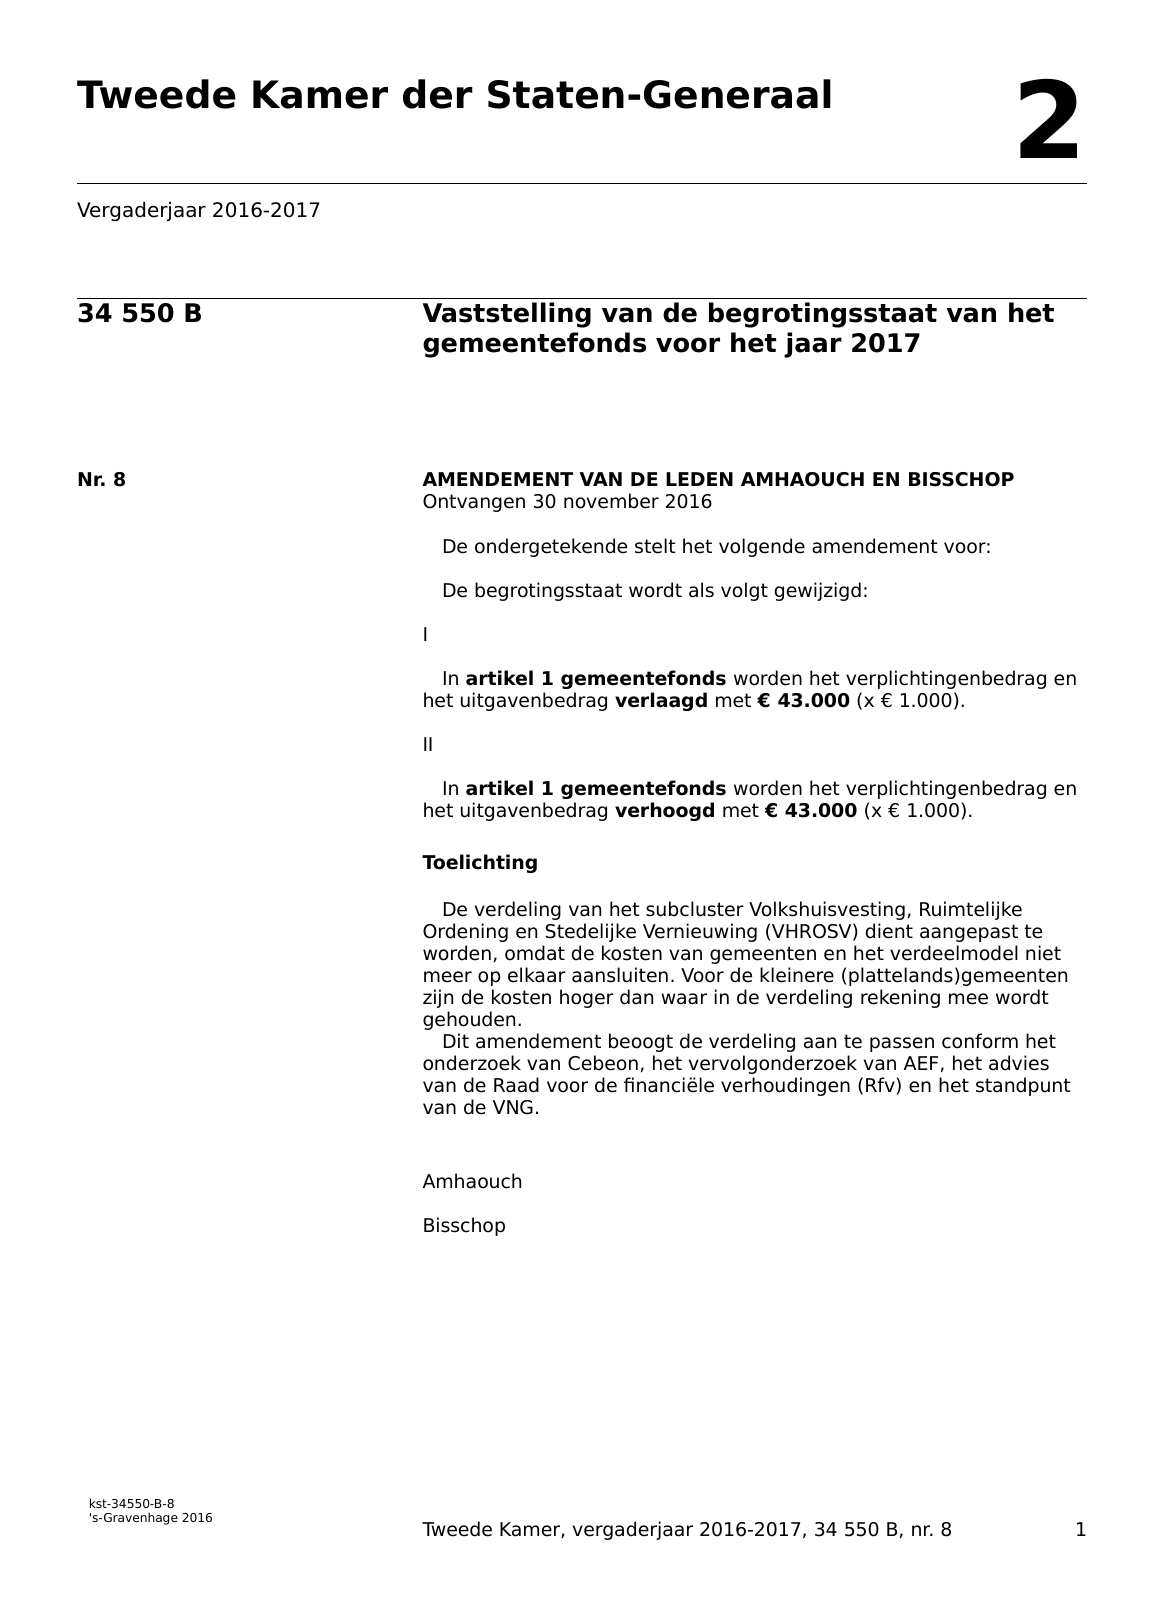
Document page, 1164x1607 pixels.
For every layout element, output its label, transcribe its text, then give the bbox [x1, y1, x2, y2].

text De verdeling van het subcluster Volkshuisvesting, Ruimtelijke Ordening en Stedelijke Vernieuwing (VHROSV) dient aangepast te worden, omdat de kosten van gemeenten en het verdeelmodel niet meer op elkaar aansluiten. Voor de kleinere (plattelands)gemeenten zijn de kosten hoger dan waar in de verdeling rekening mee wordt gehouden. [422, 899, 1087, 1031]
text II [422, 734, 1087, 756]
text De begrotingsstaat wordt als volgt gewijzigd: [422, 580, 1087, 602]
text Dit amendement beoogt de verdeling aan te passen conform het onderzoek van Cebeon, het vervolgonderzoek van AEF, het advies van de Raad voor de financiële verhoudingen (Rfv) en het standpunt van de VNG. [422, 1031, 1087, 1119]
table_cell Vergaderjaar 2016-2017 [77, 184, 1087, 298]
subtitle 34 550 B Vaststelling van de begrotingsstaat van het gemeentefonds voor het jaar 2017 [77, 299, 1087, 358]
text In artikel 1 gemeentefonds worden het verplichtingenbedrag en het uitgavenbedrag verlaagd met € 43.000 (x € 1.000). [422, 668, 1087, 712]
subtitle Toelichting [422, 852, 1087, 874]
text In artikel 1 gemeentefonds worden het verplichtingenbedrag en het uitgavenbedrag verhoogd met € 43.000 (x € 1.000). [422, 778, 1087, 822]
text Amhaouch Bisschop [422, 1149, 1087, 1237]
text kst-34550-B-8 [88, 1497, 323, 1511]
text 's-Gravenhage 2016 [88, 1511, 323, 1525]
text Ontvangen 30 november 2016 [422, 491, 1087, 513]
subtitle Nr. 8 AMENDEMENT VAN DE LEDEN AMHAOUCH EN BISSCHOP [77, 469, 1087, 491]
table_header Tweede Kamer der Staten-Generaal [77, 59, 886, 183]
table_header 2 [886, 59, 1087, 183]
text I [422, 624, 1087, 646]
text De ondergetekende stelt het volgende amendement voor: [422, 536, 1087, 557]
